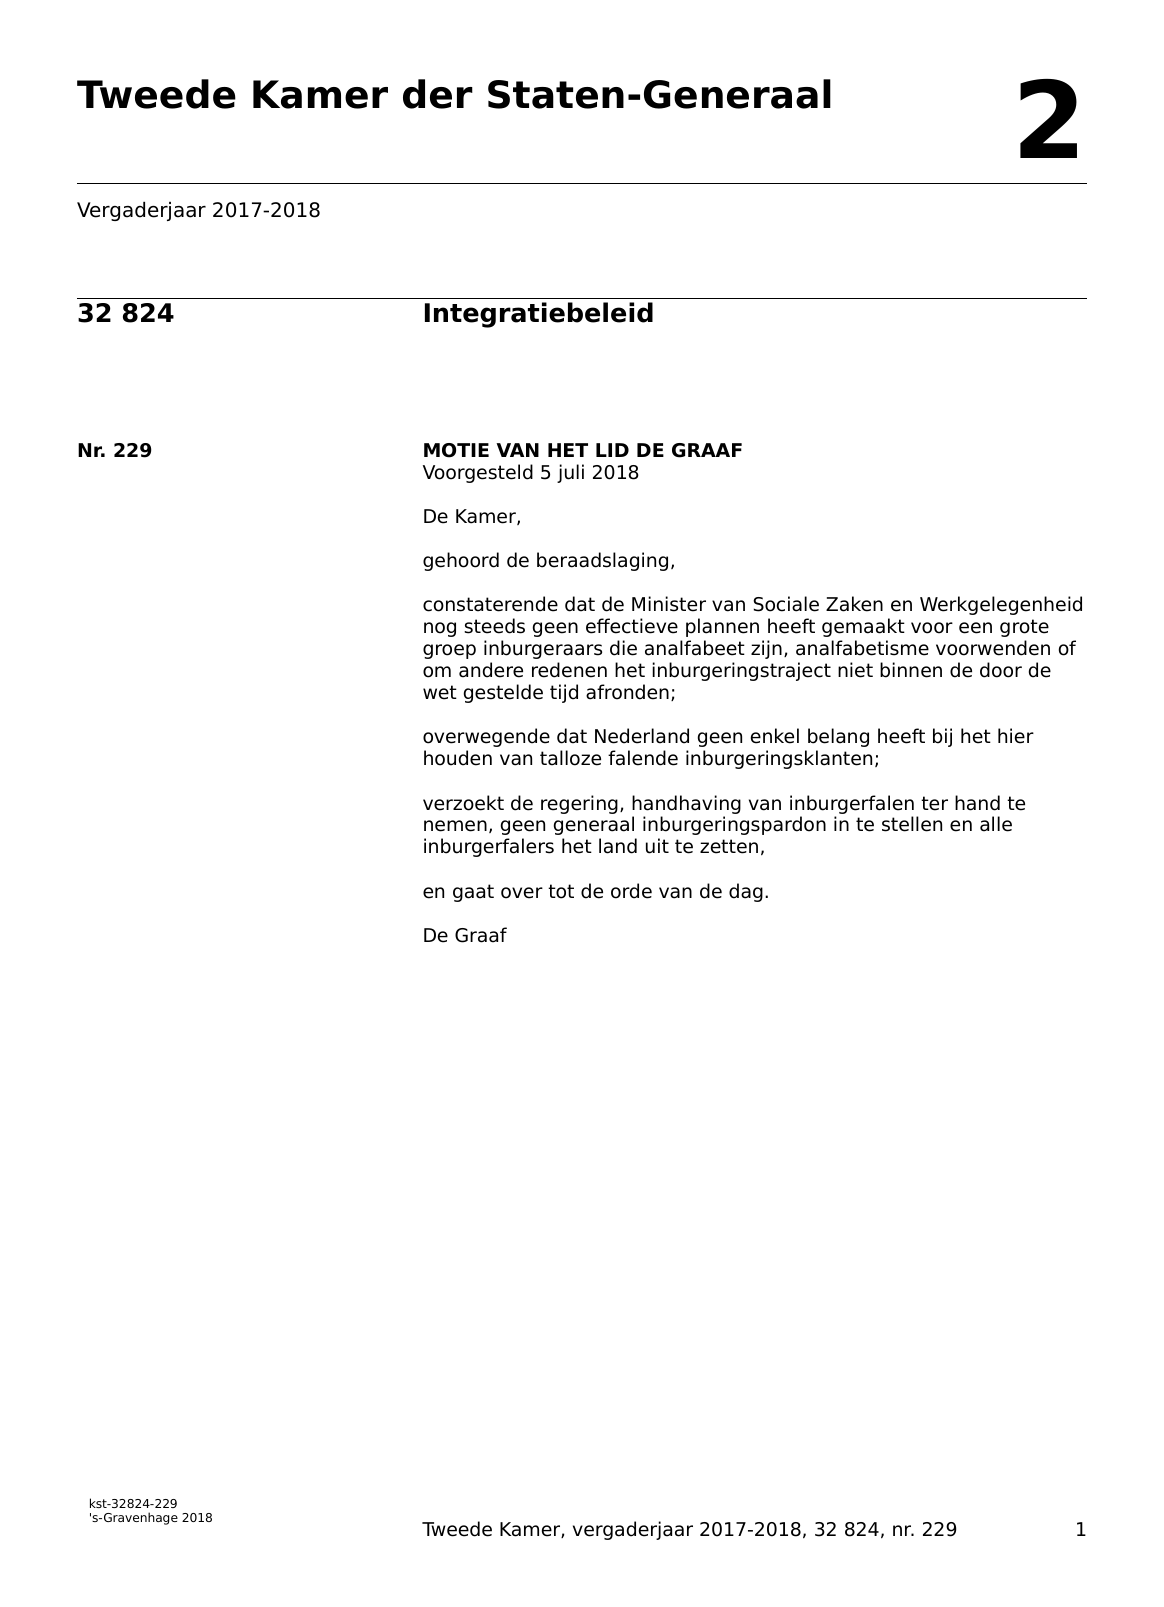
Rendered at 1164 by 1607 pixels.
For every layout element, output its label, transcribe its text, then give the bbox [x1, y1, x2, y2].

subtitle 32 824 Integratiebeleid [77, 299, 1087, 329]
subtitle Nr. 229 MOTIE VAN HET LID DE GRAAF [77, 440, 1087, 462]
table_header 2 [886, 59, 1087, 183]
text Voorgesteld 5 juli 2018 [422, 462, 1087, 484]
text kst-32824-229 [88, 1497, 323, 1511]
text verzoekt de regering, handhaving van inburgerfalen ter hand te nemen, geen generaal inburgeringspardon in te stellen en alle inburgerfalers het land uit te zetten, [422, 792, 1087, 858]
text De Kamer, [422, 506, 1087, 528]
text De Graaf [422, 925, 1087, 947]
table_header Tweede Kamer der Staten-Generaal [77, 59, 886, 183]
table_cell Vergaderjaar 2017-2018 [77, 184, 1087, 298]
text constaterende dat de Minister van Sociale Zaken en Werkgelegenheid nog steeds geen effectieve plannen heeft gemaakt voor een grote groep inburgeraars die analfabeet zijn, analfabetisme voorwenden of om andere redenen het inburgeringstraject niet binnen de door de wet gestelde tijd afronden; [422, 594, 1087, 704]
text overwegende dat Nederland geen enkel belang heeft bij het hier houden van talloze falende inburgeringsklanten; [422, 726, 1087, 770]
text en gaat over tot de orde van de dag. [422, 881, 1087, 902]
text gehoord de beraadslaging, [422, 550, 1087, 572]
text 's-Gravenhage 2018 [88, 1511, 323, 1525]
